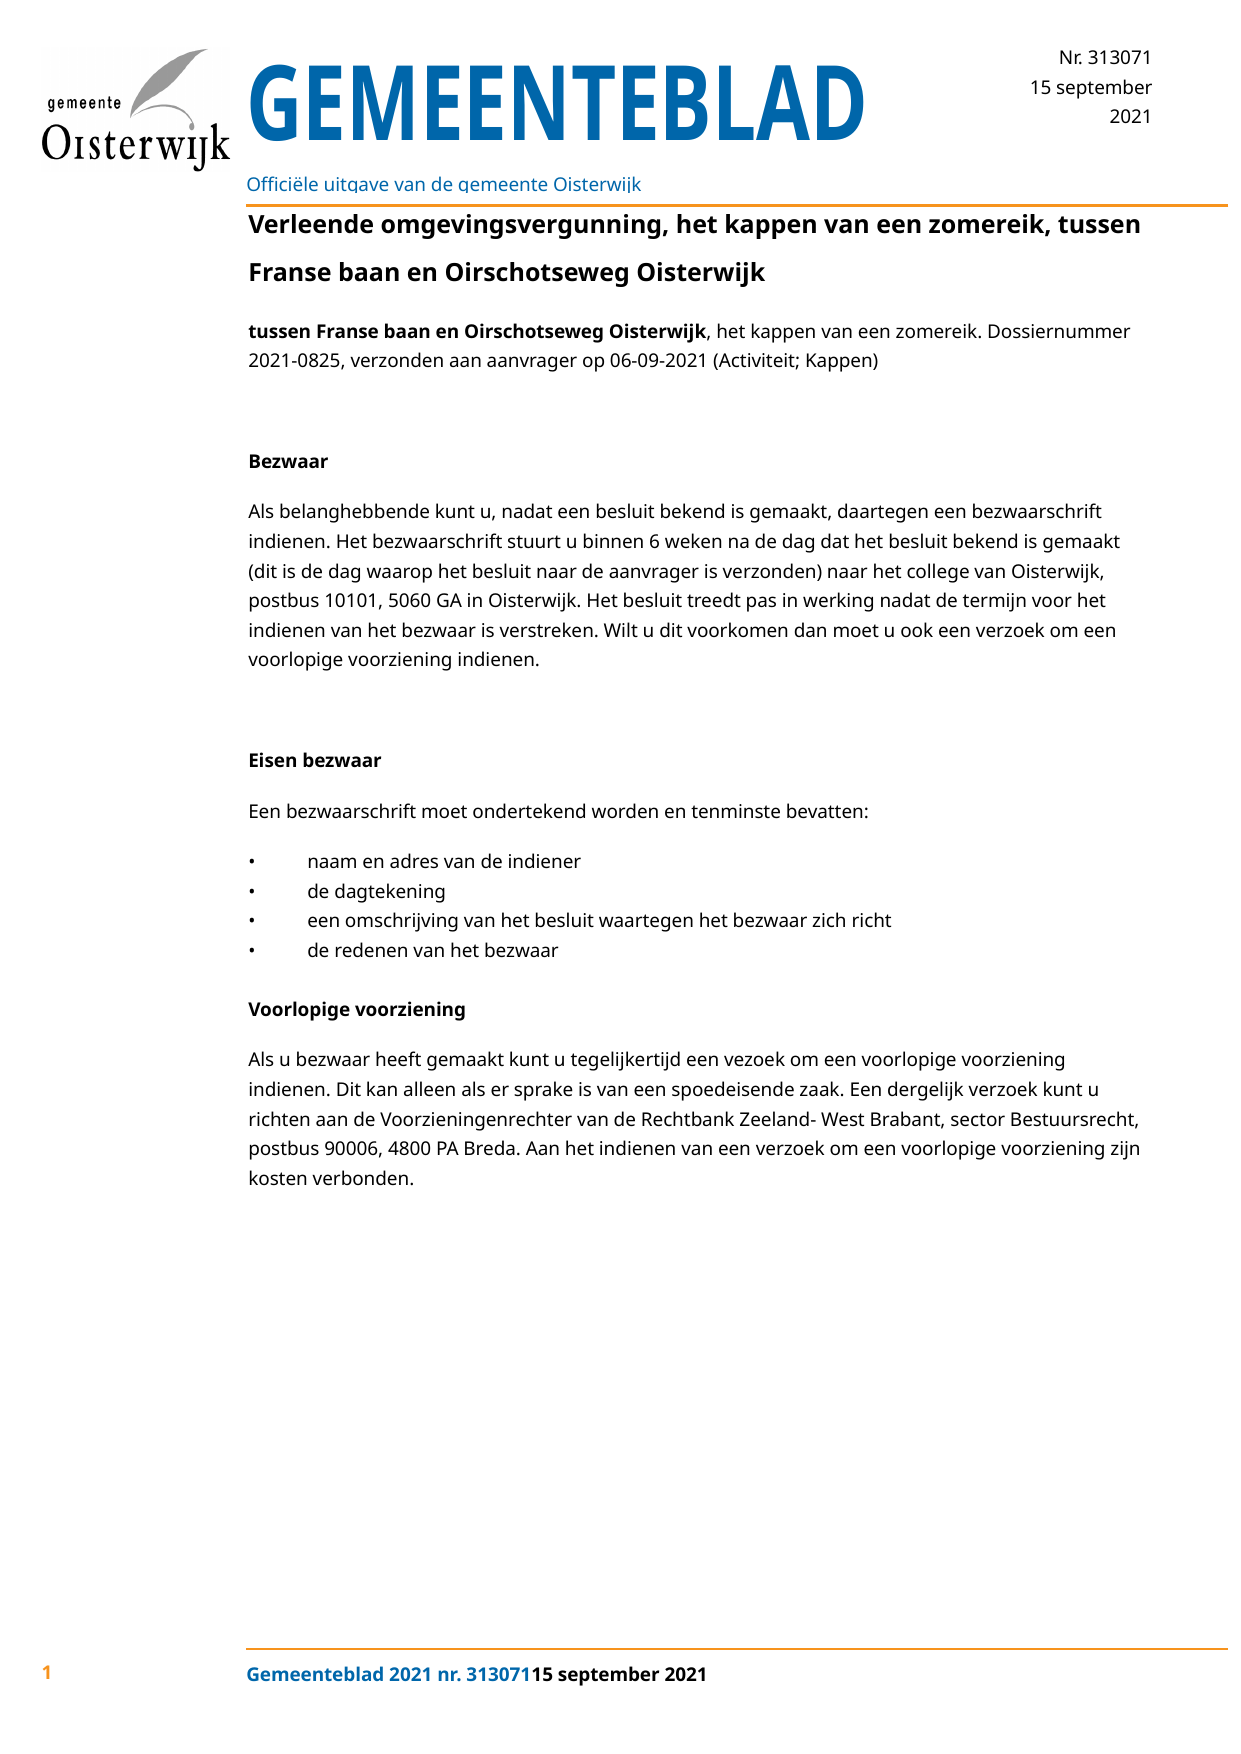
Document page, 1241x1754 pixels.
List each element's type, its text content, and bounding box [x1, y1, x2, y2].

text Als belanghebbende kunt u, nadat een besluit bekend is gemaakt, daartegen een bezwaarschrift indienen. Het bezwaarschrift stuurt u binnen 6 weken na de dag dat het besluit bekend is gemaakt (dit is de dag waarop het besluit naar de aanvrager is verzonden) naar het college van Oisterwijk, postbus 10101, 5060 GA in Oisterwijk. Het besluit treedt pas in werking nadat de termijn voor het indienen van het bezwaar is verstreken. Wilt u dit voorkomen dan moet u ook een verzoek om een voorlopige voorziening indienen. [248, 499, 1152, 672]
list de redenen van het bezwaar [248, 937, 1152, 963]
text Voorlopige voorziening [248, 996, 1152, 1022]
list naam en adres van de indiener [248, 848, 1152, 874]
picture [41, 47, 231, 172]
text Verleende omgevingsvergunning, het kappen van een zomereik, tussen Franse baan en Oirschotseweg Oisterwijk [248, 207, 1152, 288]
text Als u bezwaar heeft gemaakt kunt u tegelijkertijd een vezoek om een voorlopige voorziening indienen. Dit kan alleen als er sprake is van een spoedeisende zaak. Een dergelijk verzoek kunt u richten aan de Voorzieningenrechter van de Rechtbank Zeeland- West Brabant, sector Bestuursrecht, postbus 90006, 4800 PA Breda. Aan het indienen van een verzoek om een voorlopige voorziening zijn kosten verbonden. [248, 1047, 1152, 1191]
list een omschrijving van het besluit waartegen het bezwaar zich richt [248, 907, 1152, 933]
text Bezwaar [248, 448, 1152, 474]
text Eisen bezwaar [248, 747, 1152, 773]
text tussen Franse baan en Oirschotseweg Oisterwijk, het kappen van een zomereik. Dossiernummer 2021-0825, verzonden aan aanvrager op 06-09-2021 (Activiteit; Kappen) [248, 318, 1152, 373]
text Een bezwaarschrift moet ondertekend worden en tenminste bevatten: [248, 798, 1152, 824]
list de dagtekening [248, 878, 1152, 904]
